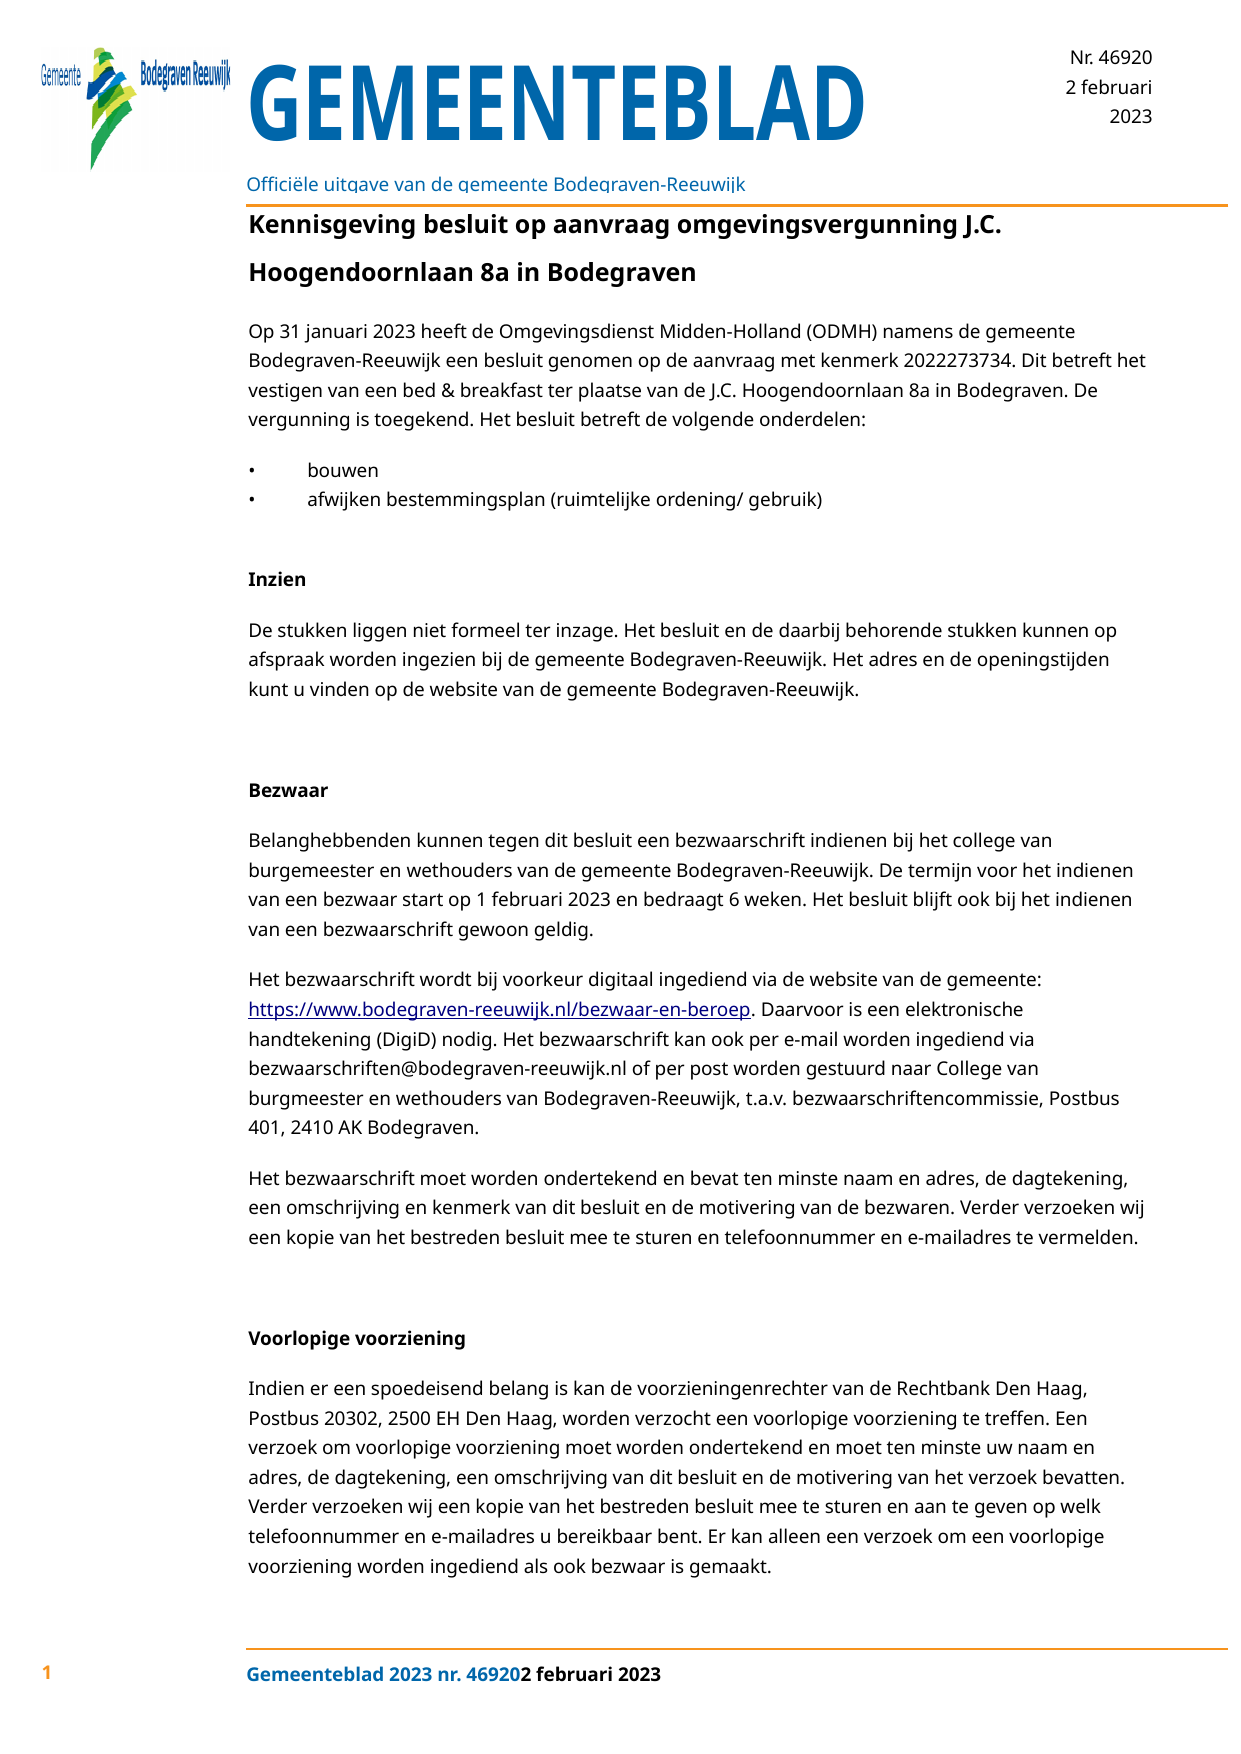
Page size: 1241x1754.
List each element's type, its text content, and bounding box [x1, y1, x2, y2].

text Belanghebbenden kunnen tegen dit besluit een bezwaarschrift indienen bij het college van burgemeester en wethouders van de gemeente Bodegraven-Reeuwijk. De termijn voor het indienen van een bezwaar start op 1 februari 2023 en bedraagt 6 weken. Het besluit blijft ook bij het indienen van een bezwaarschrift gewoon geldig. [248, 827, 1152, 942]
text Kennisgeving besluit op aanvraag omgevingsvergunning J.C. Hoogendoornlaan 8a in Bodegraven [248, 207, 1152, 288]
text Het bezwaarschrift moet worden ondertekend en bevat ten minste naam en adres, de dagtekening, een omschrijving en kenmerk van dit besluit en de motivering van de bezwaren. Verder verzoeken wij een kopie van het bestreden besluit mee te sturen en telefoonnummer en e-mailadres te vermelden. [248, 1165, 1152, 1250]
text De stukken liggen niet formeel ter inzage. Het besluit en de daarbij behorende stukken kunnen op afspraak worden ingezien bij de gemeente Bodegraven-Reeuwijk. Het adres en de openingstijden kunt u vinden op de website van de gemeente Bodegraven-Reeuwijk. [248, 617, 1152, 702]
text Op 31 januari 2023 heeft de Omgevingsdienst Midden-Holland (ODMH) namens de gemeente Bodegraven-Reeuwijk een besluit genomen op de aanvraag met kenmerk 2022273734. Dit betreft het vestigen van een bed & breakfast ter plaatse van de J.C. Hoogendoornlaan 8a in Bodegraven. De vergunning is toegekend. Het besluit betreft de volgende onderdelen: [248, 318, 1152, 432]
list afwijken bestemmingsplan (ruimtelijke ordening/ gebruik) [248, 487, 1152, 512]
text Voorlopige voorziening [248, 1325, 1152, 1351]
text Het bezwaarschrift wordt bij voorkeur digitaal ingediend via de website van de gemeente: https://www.bodegraven-reeuwijk.nl/bezwaar-en-beroep. Daarvoor is een elektronische handtekening (DigiD) nodig. Het bezwaarschrift kan ook per e-mail worden ingediend via bezwaarschriften@bodegraven-reeuwijk.nl of per post worden gestuurd naar College van burgmeester en wethouders van Bodegraven-Reeuwijk, t.a.v. bezwaarschriftencommissie, Postbus 401, 2410 AK Bodegraven. [248, 967, 1152, 1140]
text Inzien [248, 567, 1152, 592]
list bouwen [248, 457, 1152, 483]
picture [41, 47, 231, 172]
text Indien er een spoedeisend belang is kan de voorzieningenrechter van de Rechtbank Den Haag, Postbus 20302, 2500 EH Den Haag, worden verzocht een voorlopige voorziening te treffen. Een verzoek om voorlopige voorziening moet worden ondertekend en moet ten minste uw naam en adres, de dagtekening, een omschrijving van dit besluit en de motivering van het verzoek bevatten. Verder verzoeken wij een kopie van het bestreden besluit mee te sturen en aan te geven op welk telefoonnummer en e-mailadres u bereikbaar bent. Er kan alleen een verzoek om een voorlopige voorziening worden ingediend als ook bezwaar is gemaakt. [248, 1375, 1152, 1579]
text Bezwaar [248, 777, 1152, 803]
